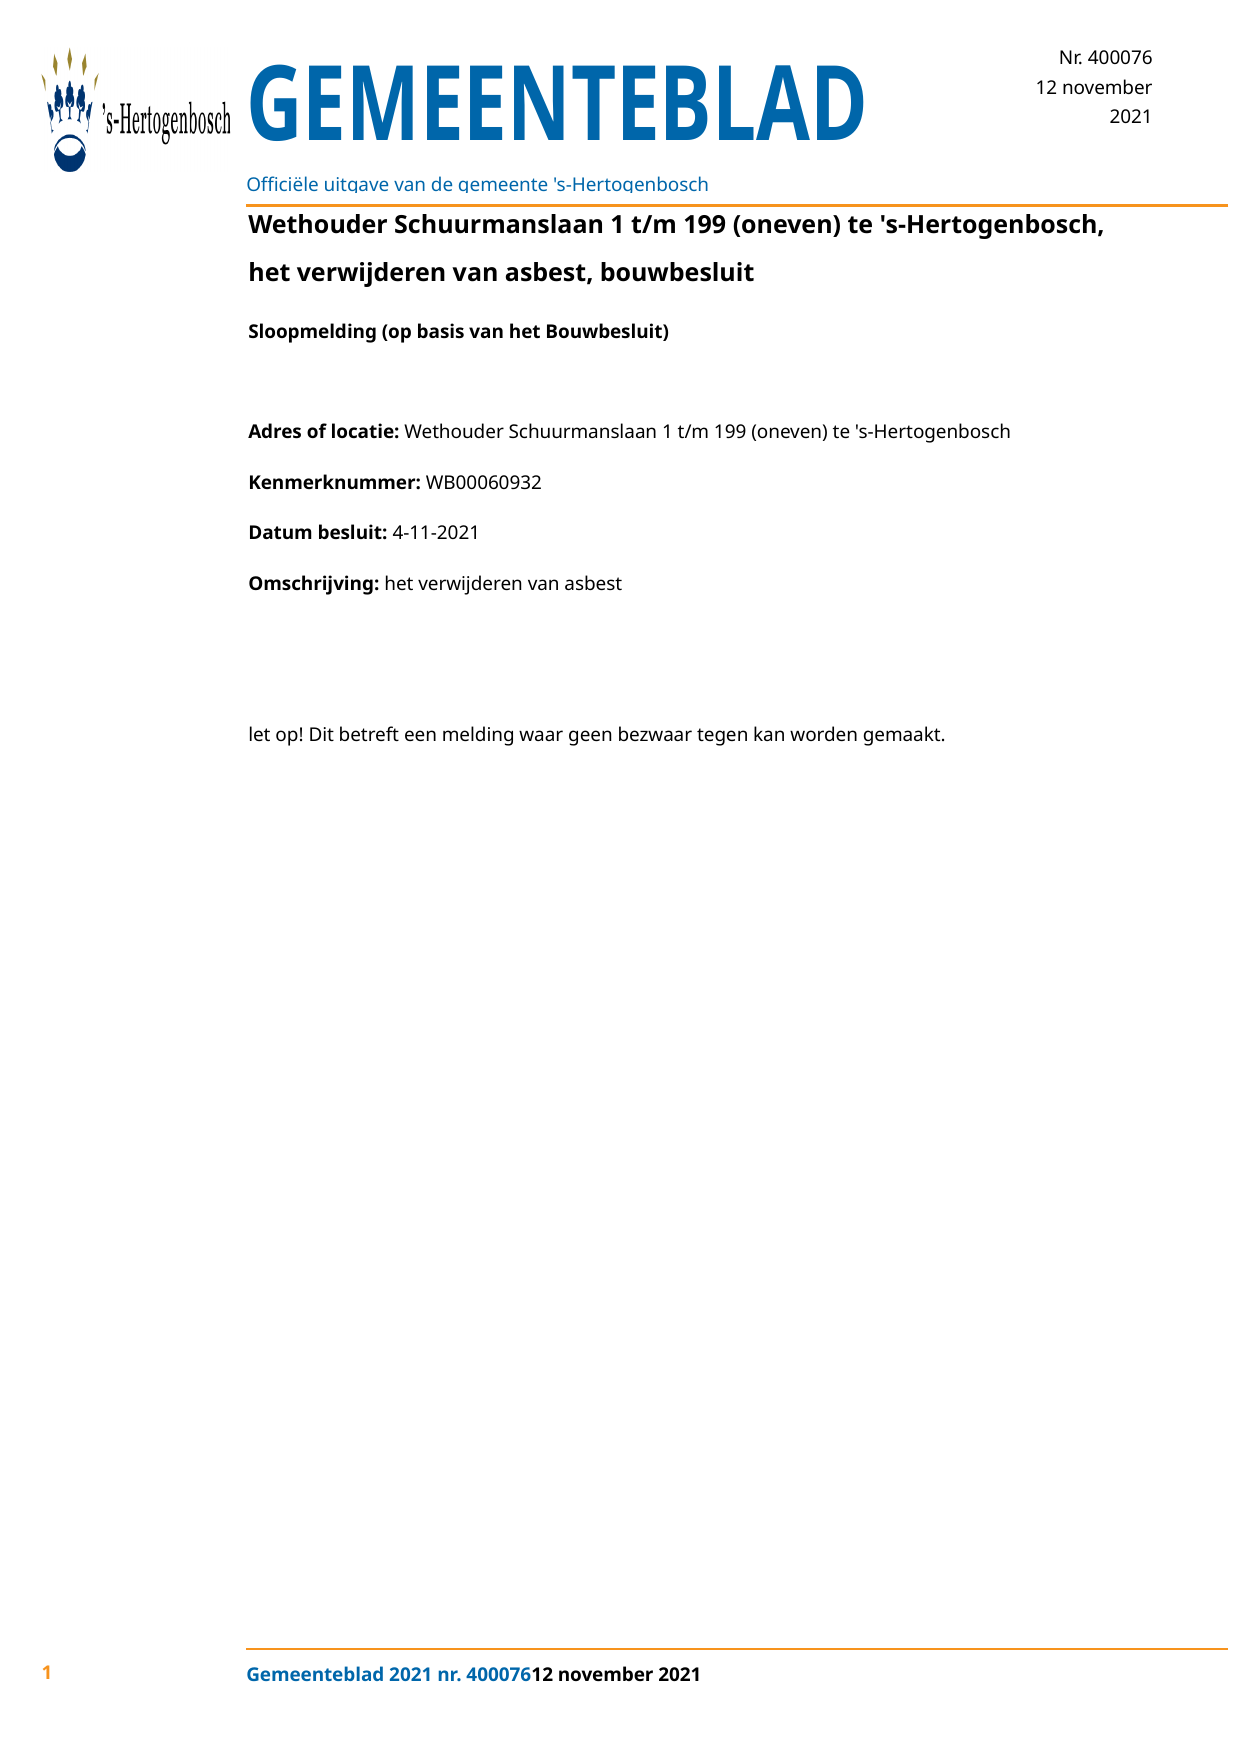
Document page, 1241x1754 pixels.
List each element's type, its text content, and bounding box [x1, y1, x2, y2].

text let op! Dit betreft een melding waar geen bezwaar tegen kan worden gemaakt. [248, 721, 1152, 747]
text Datum besluit: 4-11-2021 [248, 519, 1152, 545]
text Adres of locatie: Wethouder Schuurmanslaan 1 t/m 199 (oneven) te 's-Hertogenbosch [248, 419, 1152, 444]
text Omschrijving: het verwijderen van asbest [248, 570, 1152, 596]
picture [41, 47, 231, 172]
text Sloopmelding (op basis van het Bouwbesluit) [248, 318, 1152, 344]
text Wethouder Schuurmanslaan 1 t/m 199 (oneven) te 's-Hertogenbosch, het verwijderen van asbest, bouwbesluit [248, 207, 1152, 288]
text Kenmerknummer: WB00060932 [248, 469, 1152, 495]
